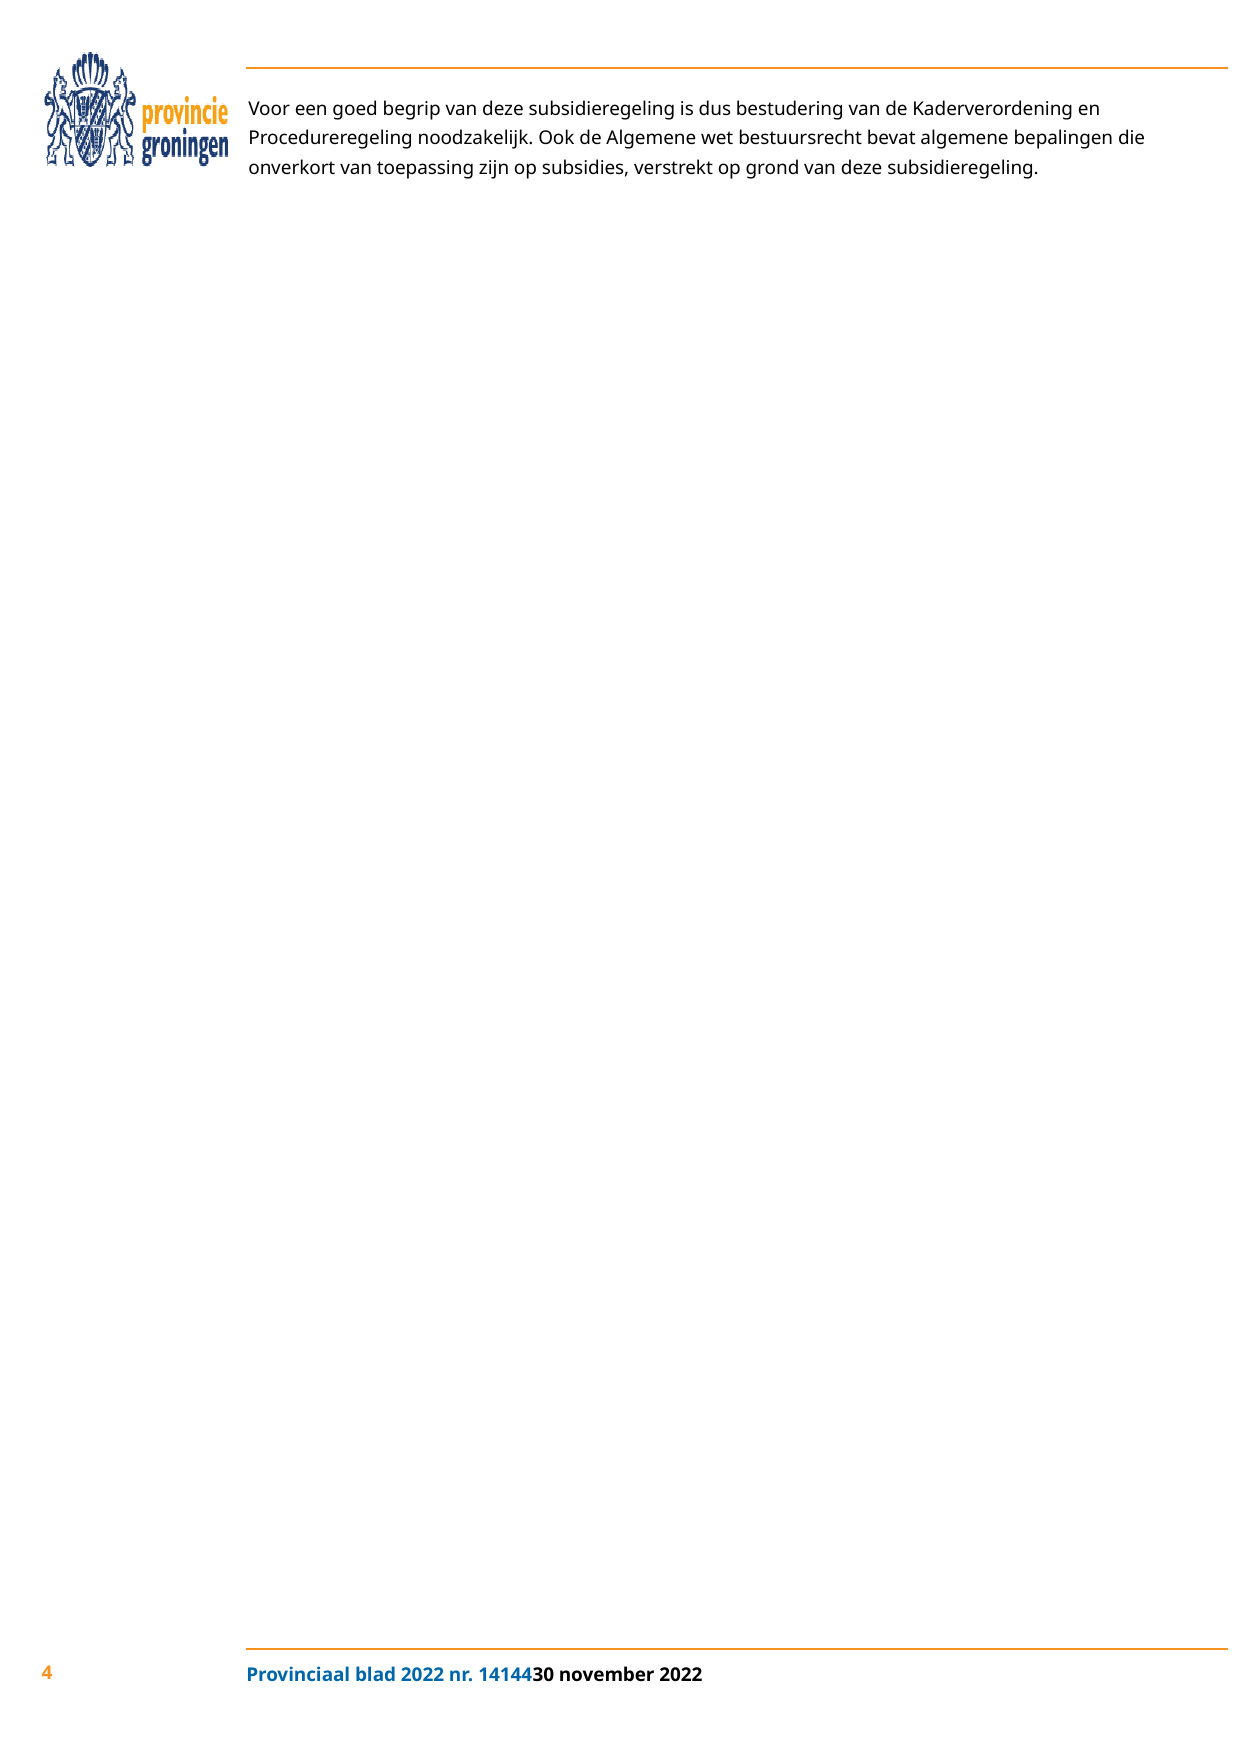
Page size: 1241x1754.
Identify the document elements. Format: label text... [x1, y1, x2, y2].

text Voor een goed begrip van deze subsidieregeling is dus bestudering van de Kaderverordening en Procedureregeling noodzakelijk. Ook de Algemene wet bestuursrecht bevat algemene bepalingen die onverkort van toepassing zijn op subsidies, verstrekt op grond van deze subsidieregeling. [248, 95, 1152, 180]
picture [41, 47, 231, 172]
